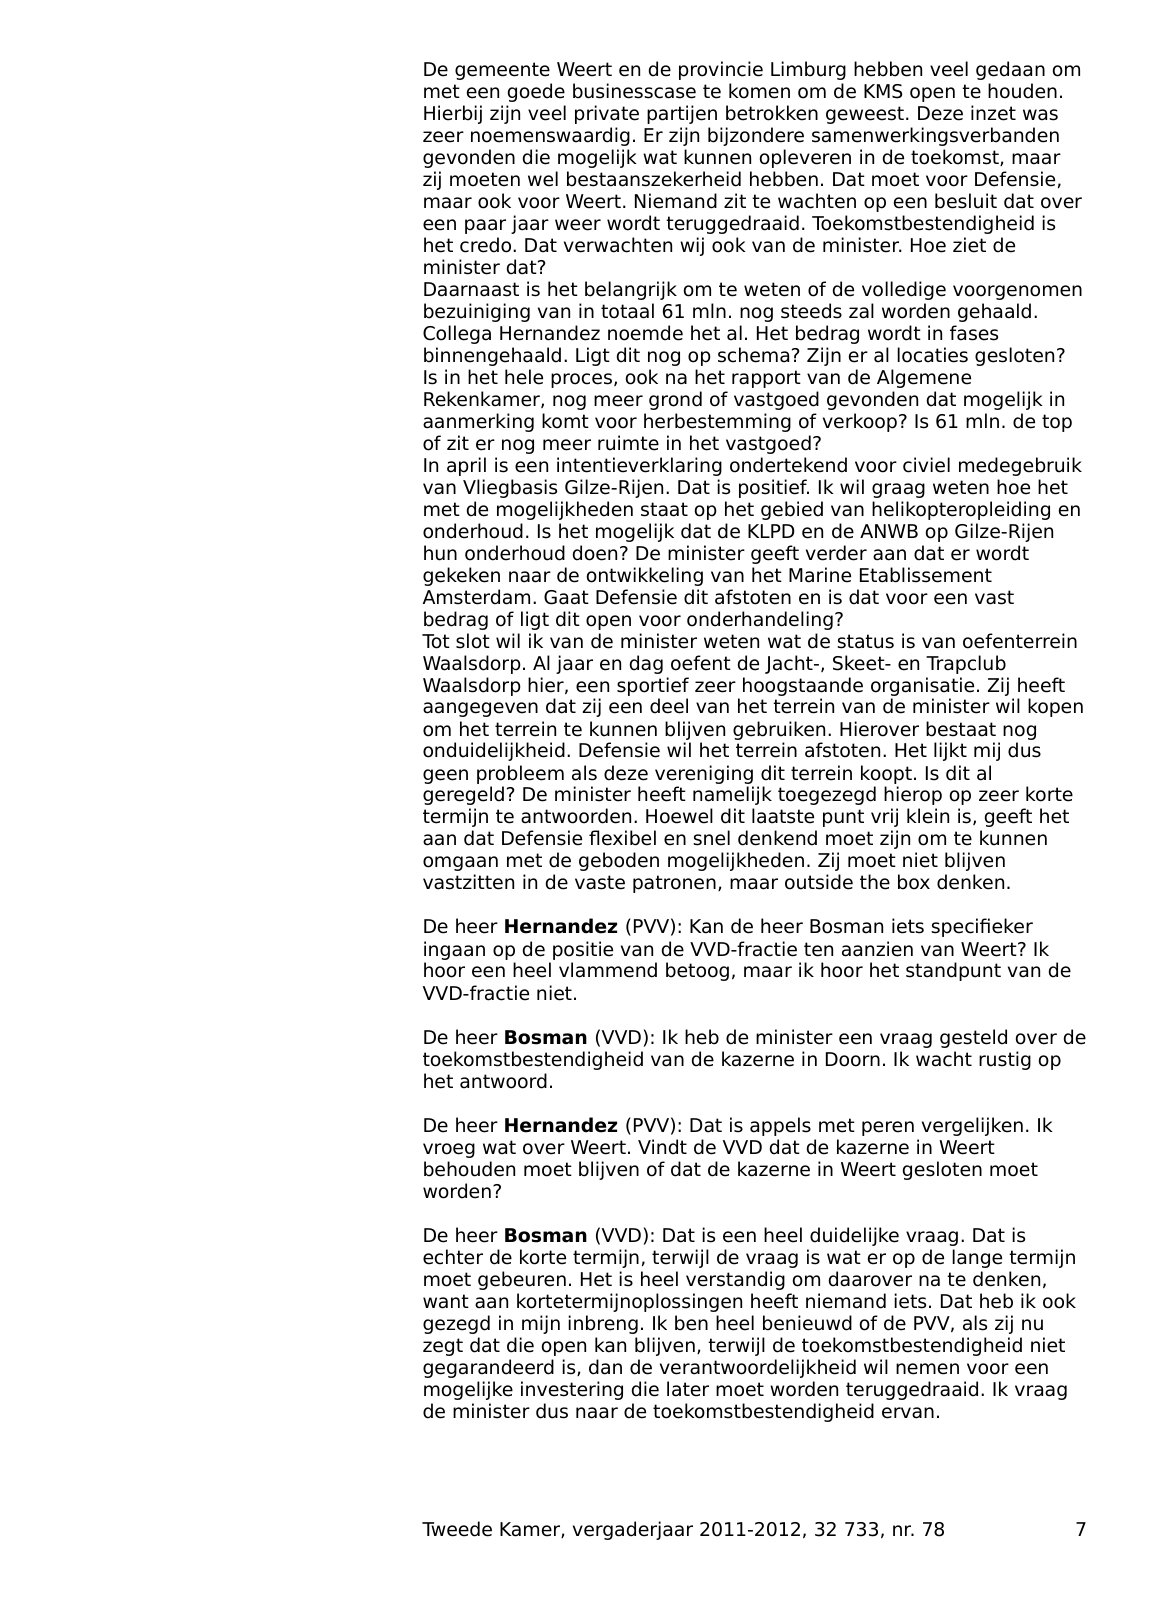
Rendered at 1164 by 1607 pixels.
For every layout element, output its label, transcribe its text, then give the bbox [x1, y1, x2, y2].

text Tot slot wil ik van de minister weten wat de status is van oefenterrein Waalsdorp. Al jaar en dag oefent de Jacht-, Skeet- en Trapclub Waalsdorp hier, een sportief zeer hoogstaande organisatie. Zij heeft aangegeven dat zij een deel van het terrein van de minister wil kopen om het terrein te kunnen blijven gebruiken. Hierover bestaat nog onduidelijkheid. Defensie wil het terrein afstoten. Het lijkt mij dus geen probleem als deze vereniging dit terrein koopt. Is dit al geregeld? De minister heeft namelijk toegezegd hierop op zeer korte termijn te antwoorden. Hoewel dit laatste punt vrij klein is, geeft het aan dat Defensie flexibel en snel denkend moet zijn om te kunnen omgaan met de geboden mogelijkheden. Zij moet niet blijven vastzitten in de vaste patronen, maar outside the box denken. [422, 631, 1087, 894]
text De heer Hernandez (PVV): Kan de heer Bosman iets specifieker ingaan op de positie van de VVD-fractie ten aanzien van Weert? Ik hoor een heel vlammend betoog, maar ik hoor het standpunt van de VVD-fractie niet. [422, 916, 1087, 1004]
text In april is een intentieverklaring ondertekend voor civiel medegebruik van Vliegbasis Gilze-Rijen. Dat is positief. Ik wil graag weten hoe het met de mogelijkheden staat op het gebied van helikopteropleiding en onderhoud. Is het mogelijk dat de KLPD en de ANWB op Gilze-Rijen hun onderhoud doen? De minister geeft verder aan dat er wordt gekeken naar de ontwikkeling van het Marine Etablissement Amsterdam. Gaat Defensie dit afstoten en is dat voor een vast bedrag of ligt dit open voor onderhandeling? [422, 455, 1087, 631]
text De heer Bosman (VVD): Ik heb de minister een vraag gesteld over de toekomstbestendigheid van de kazerne in Doorn. Ik wacht rustig op het antwoord. [422, 1027, 1087, 1092]
text Daarnaast is het belangrijk om te weten of de volledige voorgenomen bezuiniging van in totaal 61 mln. nog steeds zal worden gehaald. Collega Hernandez noemde het al. Het bedrag wordt in fases binnengehaald. Ligt dit nog op schema? Zijn er al locaties gesloten? Is in het hele proces, ook na het rapport van de Algemene Rekenkamer, nog meer grond of vastgoed gevonden dat mogelijk in aanmerking komt voor herbestemming of verkoop? Is 61 mln. de top of zit er nog meer ruimte in het vastgoed? [422, 279, 1087, 455]
text De gemeente Weert en de provincie Limburg hebben veel gedaan om met een goede businesscase te komen om de KMS open te houden. Hierbij zijn veel private partijen betrokken geweest. Deze inzet was zeer noemenswaardig. Er zijn bijzondere samenwerkingsverbanden gevonden die mogelijk wat kunnen opleveren in de toekomst, maar zij moeten wel bestaanszekerheid hebben. Dat moet voor Defensie, maar ook voor Weert. Niemand zit te wachten op een besluit dat over een paar jaar weer wordt teruggedraaid. Toekomstbestendigheid is het credo. Dat verwachten wij ook van de minister. Hoe ziet de minister dat? [422, 59, 1087, 279]
text De heer Hernandez (PVV): Dat is appels met peren vergelijken. Ik vroeg wat over Weert. Vindt de VVD dat de kazerne in Weert behouden moet blijven of dat de kazerne in Weert gesloten moet worden? [422, 1115, 1087, 1203]
text De heer Bosman (VVD): Dat is een heel duidelijke vraag. Dat is echter de korte termijn, terwijl de vraag is wat er op de lange termijn moet gebeuren. Het is heel verstandig om daarover na te denken, want aan kortetermijnoplossingen heeft niemand iets. Dat heb ik ook gezegd in mijn inbreng. Ik ben heel benieuwd of de PVV, als zij nu zegt dat die open kan blijven, terwijl de toekomstbestendigheid niet gegarandeerd is, dan de verantwoordelijkheid wil nemen voor een mogelijke investering die later moet worden teruggedraaid. Ik vraag de minister dus naar de toekomstbestendigheid ervan. [422, 1225, 1087, 1423]
